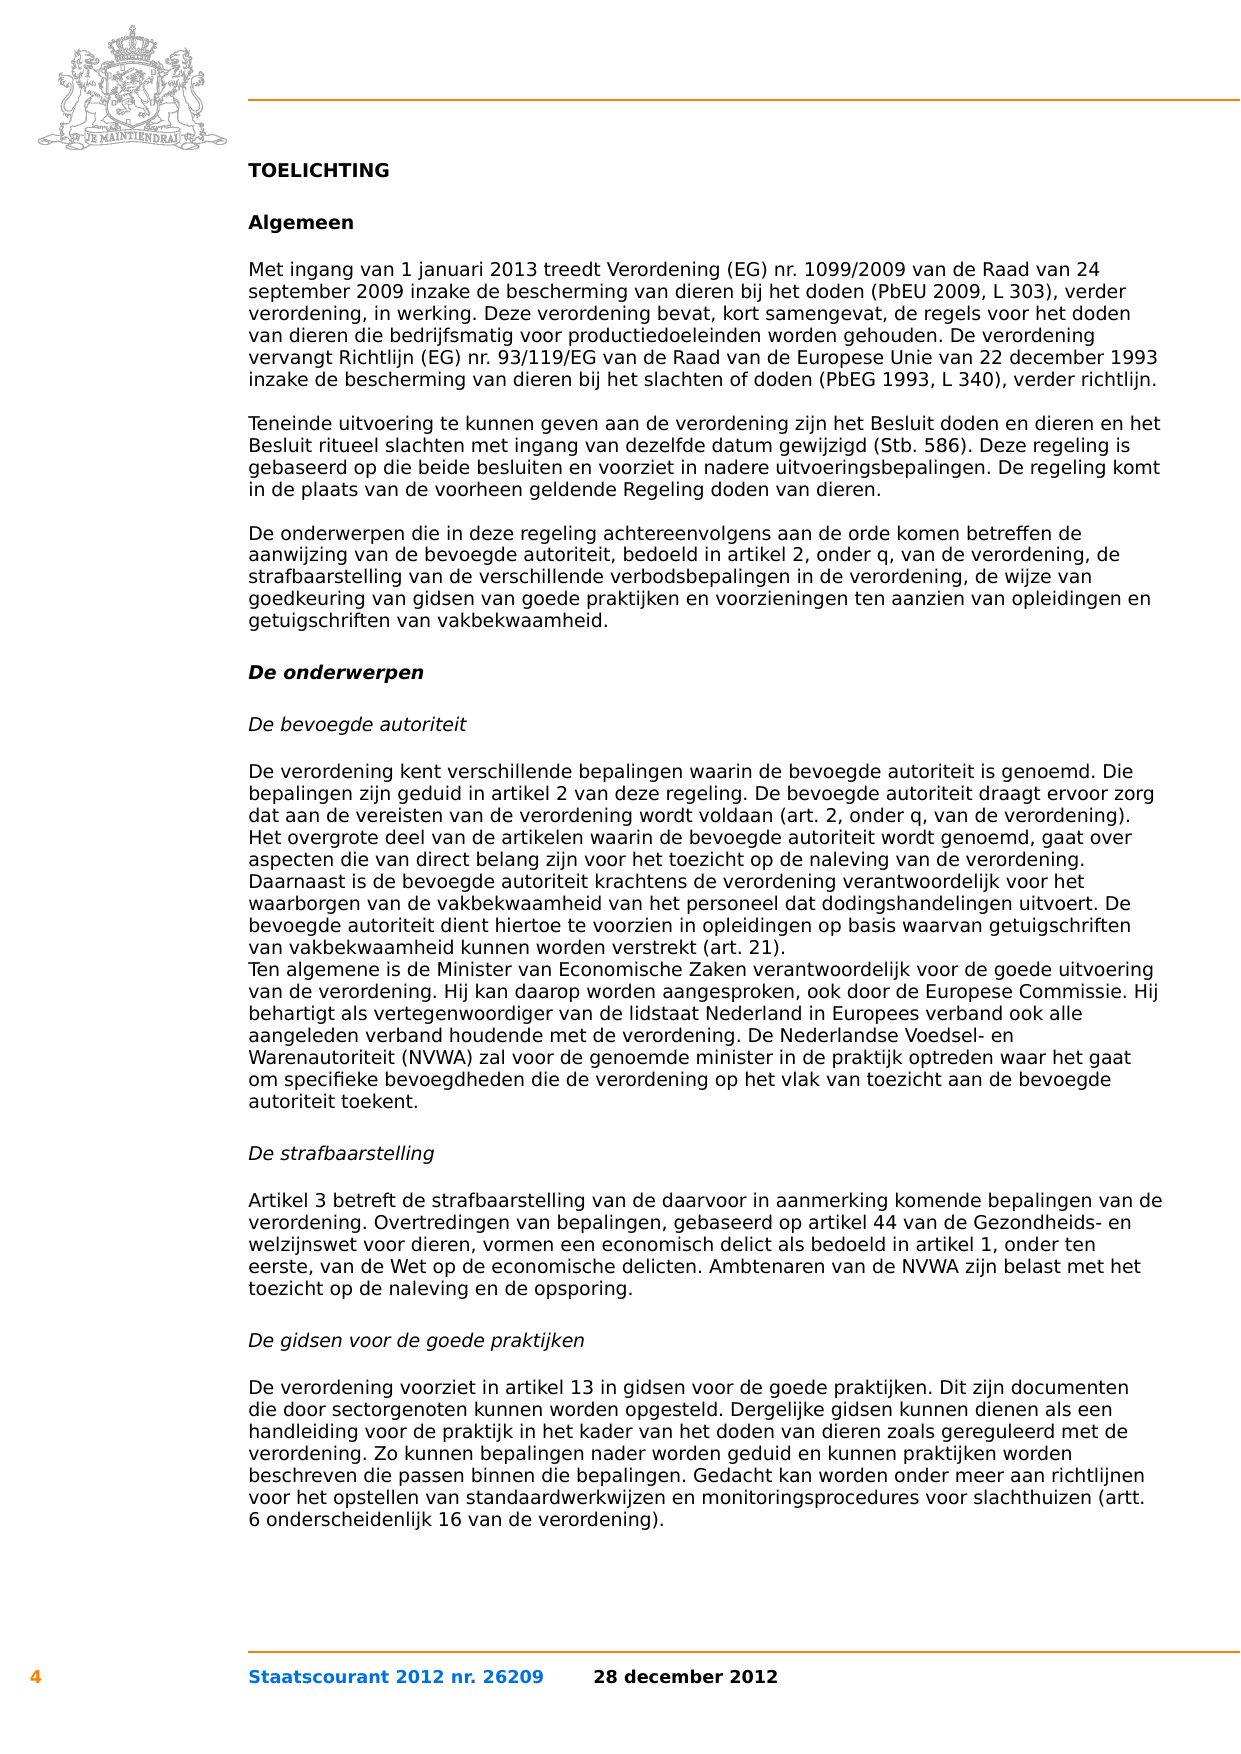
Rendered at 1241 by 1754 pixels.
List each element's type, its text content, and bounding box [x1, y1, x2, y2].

text De onderwerpen die in deze regeling achtereenvolgens aan de orde komen betreffen de aanwijzing van de bevoegde autoriteit, bedoeld in artikel 2, onder q, van de verordening, de strafbaarstelling van de verschillende verbodsbepalingen in de verordening, de wijze van goedkeuring van gidsen van goede praktijken en voorzieningen ten aanzien van opleidingen en getuigschriften van vakbekwaamheid. [248, 522, 1163, 632]
text Teneinde uitvoering te kunnen geven aan de verordening zijn het Besluit doden en dieren en het Besluit ritueel slachten met ingang van dezelfde datum gewijzigd (Stb. 586). Deze regeling is gebaseerd op die beide besluiten en voorziet in nadere uitvoeringsbepalingen. De regeling komt in de plaats van de voorheen geldende Regeling doden van dieren. [248, 413, 1163, 501]
text De verordening voorziet in artikel 13 in gidsen voor de goede praktijken. Dit zijn documenten die door sectorgenoten kunnen worden opgesteld. Dergelijke gidsen kunnen dienen als een handleiding voor de praktijk in het kader van het doden van dieren zoals gereguleerd met de verordening. Zo kunnen bepalingen nader worden geduid en kunnen praktijken worden beschreven die passen binnen die bepalingen. Gedacht kan worden onder meer aan richtlijnen voor het opstellen van standaardwerkwijzen en monitoringsprocedures voor slachthuizen (artt. 6 onderscheidenlijk 16 van de verordening). [248, 1377, 1163, 1531]
subtitle TOELICHTING [248, 160, 1163, 182]
text Artikel 3 betreft de strafbaarstelling van de daarvoor in aanmerking komende bepalingen van de verordening. Overtredingen van bepalingen, gebaseerd op artikel 44 van de Gezondheids- en welzijnswet voor dieren, vormen een economisch delict als bedoeld in artikel 1, onder ten eerste, van de Wet op de economische delicten. Ambtenaren van de NVWA zijn belast met het toezicht op de naleving en de opsporing. [248, 1190, 1163, 1300]
picture [38, 25, 227, 150]
text Ten algemene is de Minister van Economische Zaken verantwoordelijk voor de goede uitvoering van de verordening. Hij kan daarop worden aangesproken, ook door de Europese Commissie. Hij behartigt als vertegenwoordiger van de lidstaat Nederland in Europees verband ook alle aangeleden verband houdende met de verordening. De Nederlandse Voedsel- en Warenautoriteit (NVWA) zal voor de genoemde minister in de praktijk optreden waar het gaat om specifieke bevoegdheden die de verordening op het vlak van toezicht aan de bevoegde autoriteit toekent. [248, 959, 1163, 1113]
subtitle Algemeen [248, 212, 1163, 234]
subtitle De bevoegde autoriteit [248, 714, 1163, 736]
text De verordening kent verschillende bepalingen waarin de bevoegde autoriteit is genoemd. Die bepalingen zijn geduid in artikel 2 van deze regeling. De bevoegde autoriteit draagt ervoor zorg dat aan de vereisten van de verordening wordt voldaan (art. 2, onder q, van de verordening). Het overgrote deel van de artikelen waarin de bevoegde autoriteit wordt genoemd, gaat over aspecten die van direct belang zijn voor het toezicht op de naleving van de verordening. Daarnaast is de bevoegde autoriteit krachtens de verordening verantwoordelijk voor het waarborgen van de vakbekwaamheid van het personeel dat dodingshandelingen uitvoert. De bevoegde autoriteit dient hiertoe te voorzien in opleidingen op basis waarvan getuigschriften van vakbekwaamheid kunnen worden verstrekt (art. 21). [248, 761, 1163, 959]
text Met ingang van 1 januari 2013 treedt Verordening (EG) nr. 1099/2009 van de Raad van 24 september 2009 inzake de bescherming van dieren bij het doden (PbEU 2009, L 303), verder verordening, in werking. Deze verordening bevat, kort samengevat, de regels voor het doden van dieren die bedrijfsmatig voor productiedoeleinden worden gehouden. De verordening vervangt Richtlijn (EG) nr. 93/119/EG van de Raad van de Europese Unie van 22 december 1993 inzake de bescherming van dieren bij het slachten of doden (PbEG 1993, L 340), verder richtlijn. [248, 259, 1163, 391]
subtitle De strafbaarstelling [248, 1143, 1163, 1165]
subtitle De gidsen voor de goede praktijken [248, 1330, 1163, 1352]
subtitle De onderwerpen [248, 662, 1163, 684]
